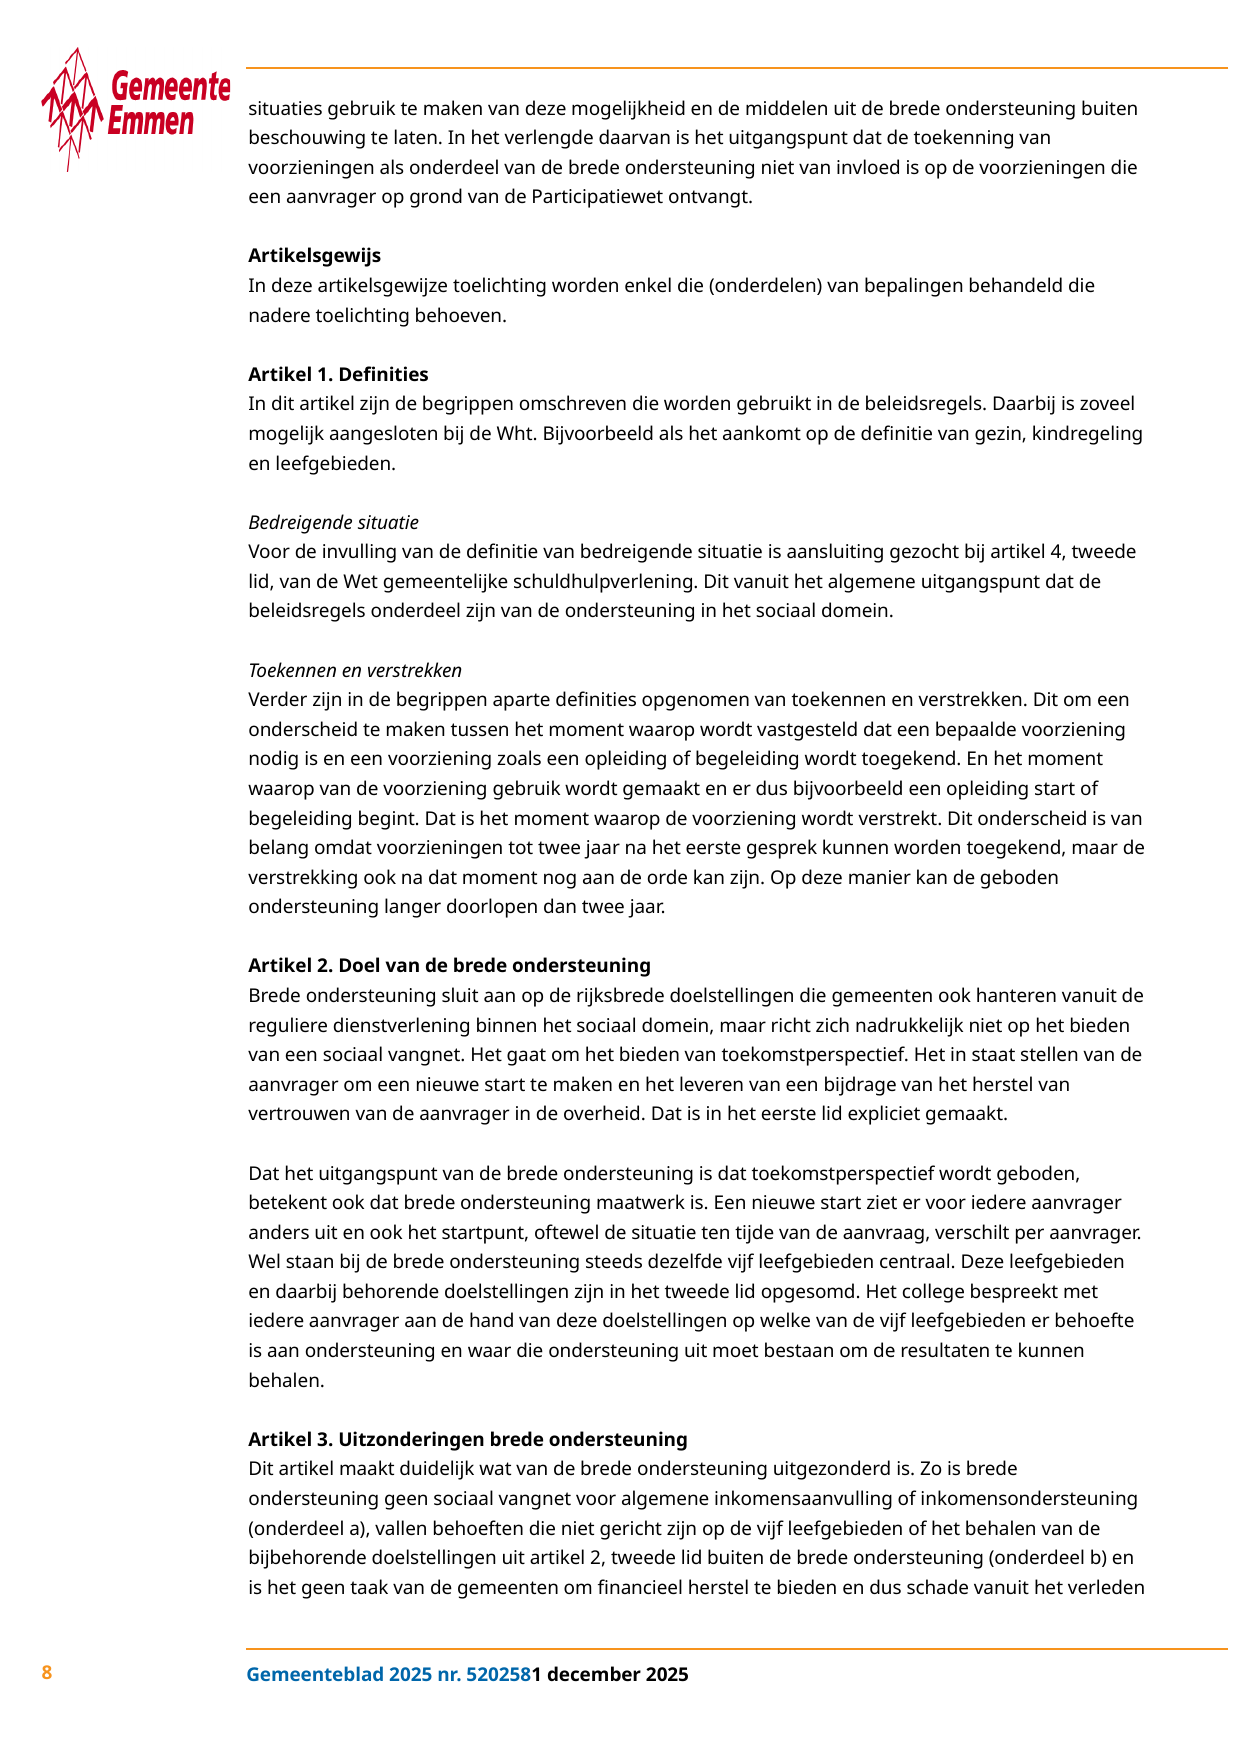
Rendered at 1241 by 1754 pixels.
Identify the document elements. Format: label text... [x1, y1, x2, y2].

text In deze artikelsgewijze toelichting worden enkel die (onderdelen) van bepalingen behandeld die nadere toelichting behoeven. [248, 272, 1152, 328]
text Toekennen en verstrekken [248, 657, 1152, 683]
text Bedreigende situatie [248, 509, 1152, 535]
text Verder zijn in de begrippen aparte definities opgenomen van toekennen en verstrekken. Dit om een onderscheid te maken tussen het moment waarop wordt vastgesteld dat een bepaalde voorziening nodig is en een voorziening zoals een opleiding of begeleiding wordt toegekend. En het moment waarop van de voorziening gebruik wordt gemaakt en er dus bijvoorbeeld een opleiding start of begeleiding begint. Dat is het moment waarop de voorziening wordt verstrekt. Dit onderscheid is van belang omdat voorzieningen tot twee jaar na het eerste gesprek kunnen worden toegekend, maar de verstrekking ook na dat moment nog aan de orde kan zijn. Op deze manier kan de geboden ondersteuning langer doorlopen dan twee jaar. [248, 686, 1152, 919]
text Voor de invulling van de definitie van bedreigende situatie is aansluiting gezocht bij artikel 4, tweede lid, van de Wet gemeentelijke schuldhulpverlening. Dit vanuit het algemene uitgangspunt dat de beleidsregels onderdeel zijn van de ondersteuning in het sociaal domein. [248, 538, 1152, 623]
text Artikel 3. Uitzonderingen brede ondersteuning [248, 1426, 1152, 1452]
text Dat het uitgangspunt van de brede ondersteuning is dat toekomstperspectief wordt geboden, betekent ook dat brede ondersteuning maatwerk is. Een nieuwe start ziet er voor iedere aanvrager anders uit en ook het startpunt, oftewel de situatie ten tijde van de aanvraag, verschilt per aanvrager. Wel staan bij de brede ondersteuning steeds dezelfde vijf leefgebieden centraal. Deze leefgebieden en daarbij behorende doelstellingen zijn in het tweede lid opgesomd. Het college bespreekt met iedere aanvrager aan de hand van deze doelstellingen op welke van de vijf leefgebieden er behoefte is aan ondersteuning en waar die ondersteuning uit moet bestaan om de resultaten te kunnen behalen. [248, 1160, 1152, 1393]
picture [41, 47, 231, 172]
text Artikel 1. Definities [248, 361, 1152, 387]
text situaties gebruik te maken van deze mogelijkheid en de middelen uit de brede ondersteuning buiten beschouwing te laten. In het verlengde daarvan is het uitgangspunt dat de toekenning van voorzieningen als onderdeel van de brede ondersteuning niet van invloed is op de voorzieningen die een aanvrager op grond van de Participatiewet ontvangt. [248, 95, 1152, 209]
text Dit artikel maakt duidelijk wat van de brede ondersteuning uitgezonderd is. Zo is brede ondersteuning geen sociaal vangnet voor algemene inkomensaanvulling of inkomensondersteuning (onderdeel a), vallen behoeften die niet gericht zijn op de vijf leefgebieden of het behalen van de bijbehorende doelstellingen uit artikel 2, tweede lid buiten de brede ondersteuning (onderdeel b) en is het geen taak van de gemeenten om financieel herstel te bieden en dus schade vanuit het verleden [248, 1456, 1152, 1600]
text In dit artikel zijn de begrippen omschreven die worden gebruikt in de beleidsregels. Daarbij is zoveel mogelijk aangesloten bij de Wht. Bijvoorbeeld als het aankomt op de definitie van gezin, kindregeling en leefgebieden. [248, 391, 1152, 476]
text Artikel 2. Doel van de brede ondersteuning [248, 953, 1152, 978]
text Artikelsgewijs [248, 243, 1152, 268]
text Brede ondersteuning sluit aan op de rijksbrede doelstellingen die gemeenten ook hanteren vanuit de reguliere dienstverlening binnen het sociaal domein, maar richt zich nadrukkelijk niet op het bieden van een sociaal vangnet. Het gaat om het bieden van toekomstperspectief. Het in staat stellen van de aanvrager om een nieuwe start te maken en het leveren van een bijdrage van het herstel van vertrouwen van de aanvrager in de overheid. Dat is in het eerste lid expliciet gemaakt. [248, 982, 1152, 1126]
